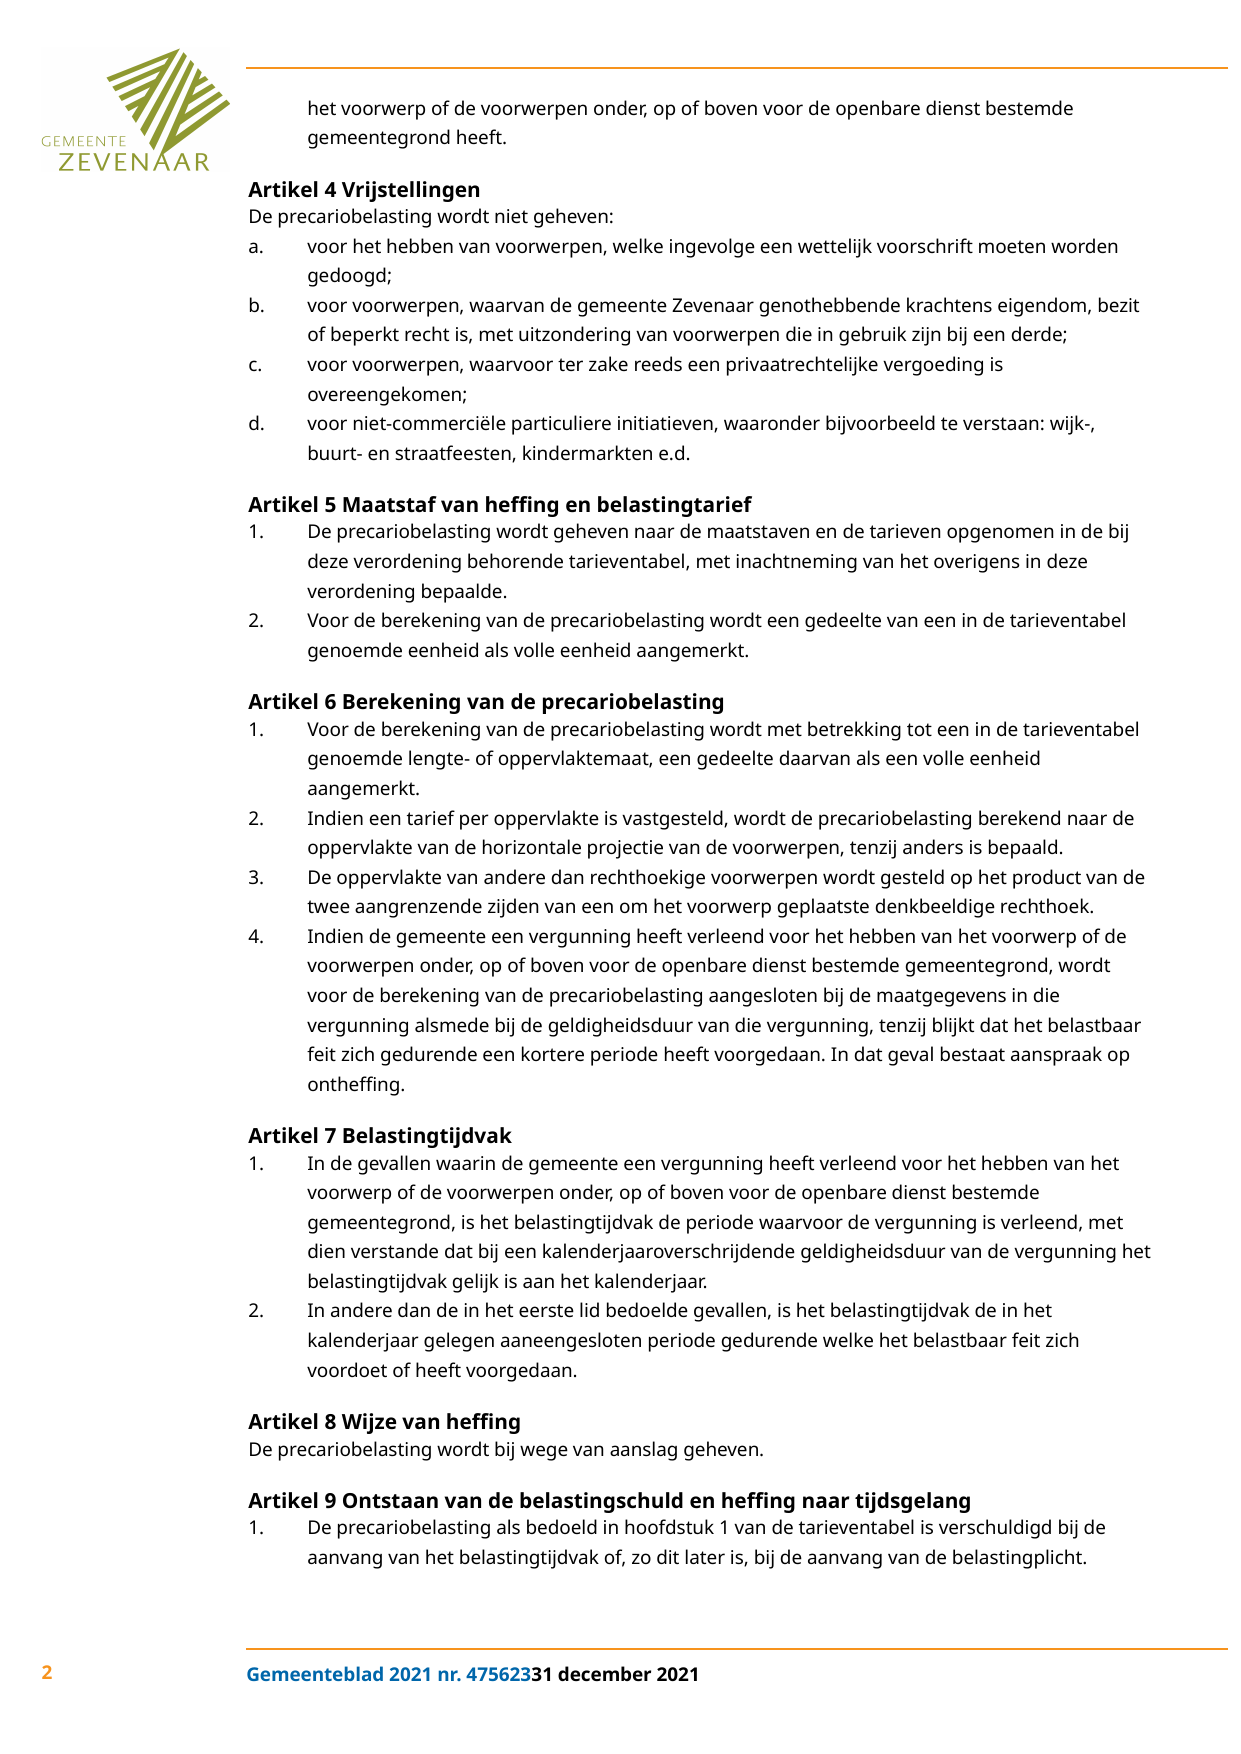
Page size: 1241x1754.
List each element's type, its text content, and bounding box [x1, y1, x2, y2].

text Artikel 9 Ontstaan van de belastingschuld en heffing naar tijdsgelang [248, 1486, 1152, 1514]
list Voor de berekening van de precariobelasting wordt met betrekking tot een in de tarieventabel genoemde lengte- of oppervlaktemaat, een gedeelte daarvan als een volle eenheid aangemerkt. [248, 716, 1152, 801]
text Artikel 6 Berekening van de precariobelasting [248, 687, 1152, 716]
list In andere dan de in het eerste lid bedoelde gevallen, is het belastingtijdvak de in het kalenderjaar gelegen aaneengesloten periode gedurende welke het belastbaar feit zich voordoet of heeft voorgedaan. [248, 1298, 1152, 1383]
list De oppervlakte van andere dan rechthoekige voorwerpen wordt gesteld op het product van de twee aangrenzende zijden van een om het voorwerp geplaatste denkbeeldige rechthoek. [248, 864, 1152, 919]
list Indien de gemeente een vergunning heeft verleend voor het hebben van het voorwerp of de voorwerpen onder, op of boven voor de openbare dienst bestemde gemeentegrond, wordt voor de berekening van de precariobelasting aangesloten bij de maatgegevens in die vergunning alsmede bij de geldigheidsduur van die vergunning, tenzij blijkt dat het belastbaar feit zich gedurende een kortere periode heeft voorgedaan. In dat geval bestaat aanspraak op ontheffing. [248, 923, 1152, 1097]
text Artikel 8 Wijze van heffing [248, 1407, 1152, 1436]
list voor het hebben van voorwerpen, welke ingevolge een wettelijk voorschrift moeten worden gedoogd; [248, 233, 1152, 288]
list voor niet-commerciële particuliere initiatieven, waaronder bijvoorbeeld te verstaan: wijk-, buurt- en straatfeesten, kindermarkten e.d. [248, 410, 1152, 466]
text De precariobelasting wordt bij wege van aanslag geheven. [248, 1436, 1152, 1461]
text De precariobelasting wordt niet geheven: [248, 203, 1152, 229]
list Indien een tarief per oppervlakte is vastgesteld, wordt de precariobelasting berekend naar de oppervlakte van de horizontale projectie van de voorwerpen, tenzij anders is bepaald. [248, 805, 1152, 860]
list het voorwerp of de voorwerpen onder, op of boven voor de openbare dienst bestemde gemeentegrond heeft. [248, 95, 1152, 150]
text Artikel 7 Belastingtijdvak [248, 1121, 1152, 1150]
list voor voorwerpen, waarvoor ter zake reeds een privaatrechtelijke vergoeding is overeengekomen; [248, 351, 1152, 406]
text Artikel 4 Vrijstellingen [248, 175, 1152, 203]
list De precariobelasting als bedoeld in hoofdstuk 1 van de tarieventabel is verschuldigd bij de aanvang van het belastingtijdvak of, zo dit later is, bij de aanvang van de belastingplicht. [248, 1514, 1152, 1570]
list In de gevallen waarin de gemeente een vergunning heeft verleend voor het hebben van het voorwerp of de voorwerpen onder, op of boven voor de openbare dienst bestemde gemeentegrond, is het belastingtijdvak de periode waarvoor de vergunning is verleend, met dien verstande dat bij een kalenderjaaroverschrijdende geldigheidsduur van de vergunning het belastingtijdvak gelijk is aan het kalenderjaar. [248, 1150, 1152, 1294]
list voor voorwerpen, waarvan de gemeente Zevenaar genothebbende krachtens eigendom, bezit of beperkt recht is, met uitzondering van voorwerpen die in gebruik zijn bij een derde; [248, 292, 1152, 347]
picture [41, 47, 231, 172]
list De precariobelasting wordt geheven naar de maatstaven en de tarieven opgenomen in de bij deze verordening behorende tarieventabel, met inachtneming van het overigens in deze verordening bepaalde. [248, 519, 1152, 604]
text Artikel 5 Maatstaf van heffing en belastingtarief [248, 490, 1152, 519]
list Voor de berekening van de precariobelasting wordt een gedeelte van een in de tarieventabel genoemde eenheid als volle eenheid aangemerkt. [248, 607, 1152, 663]
